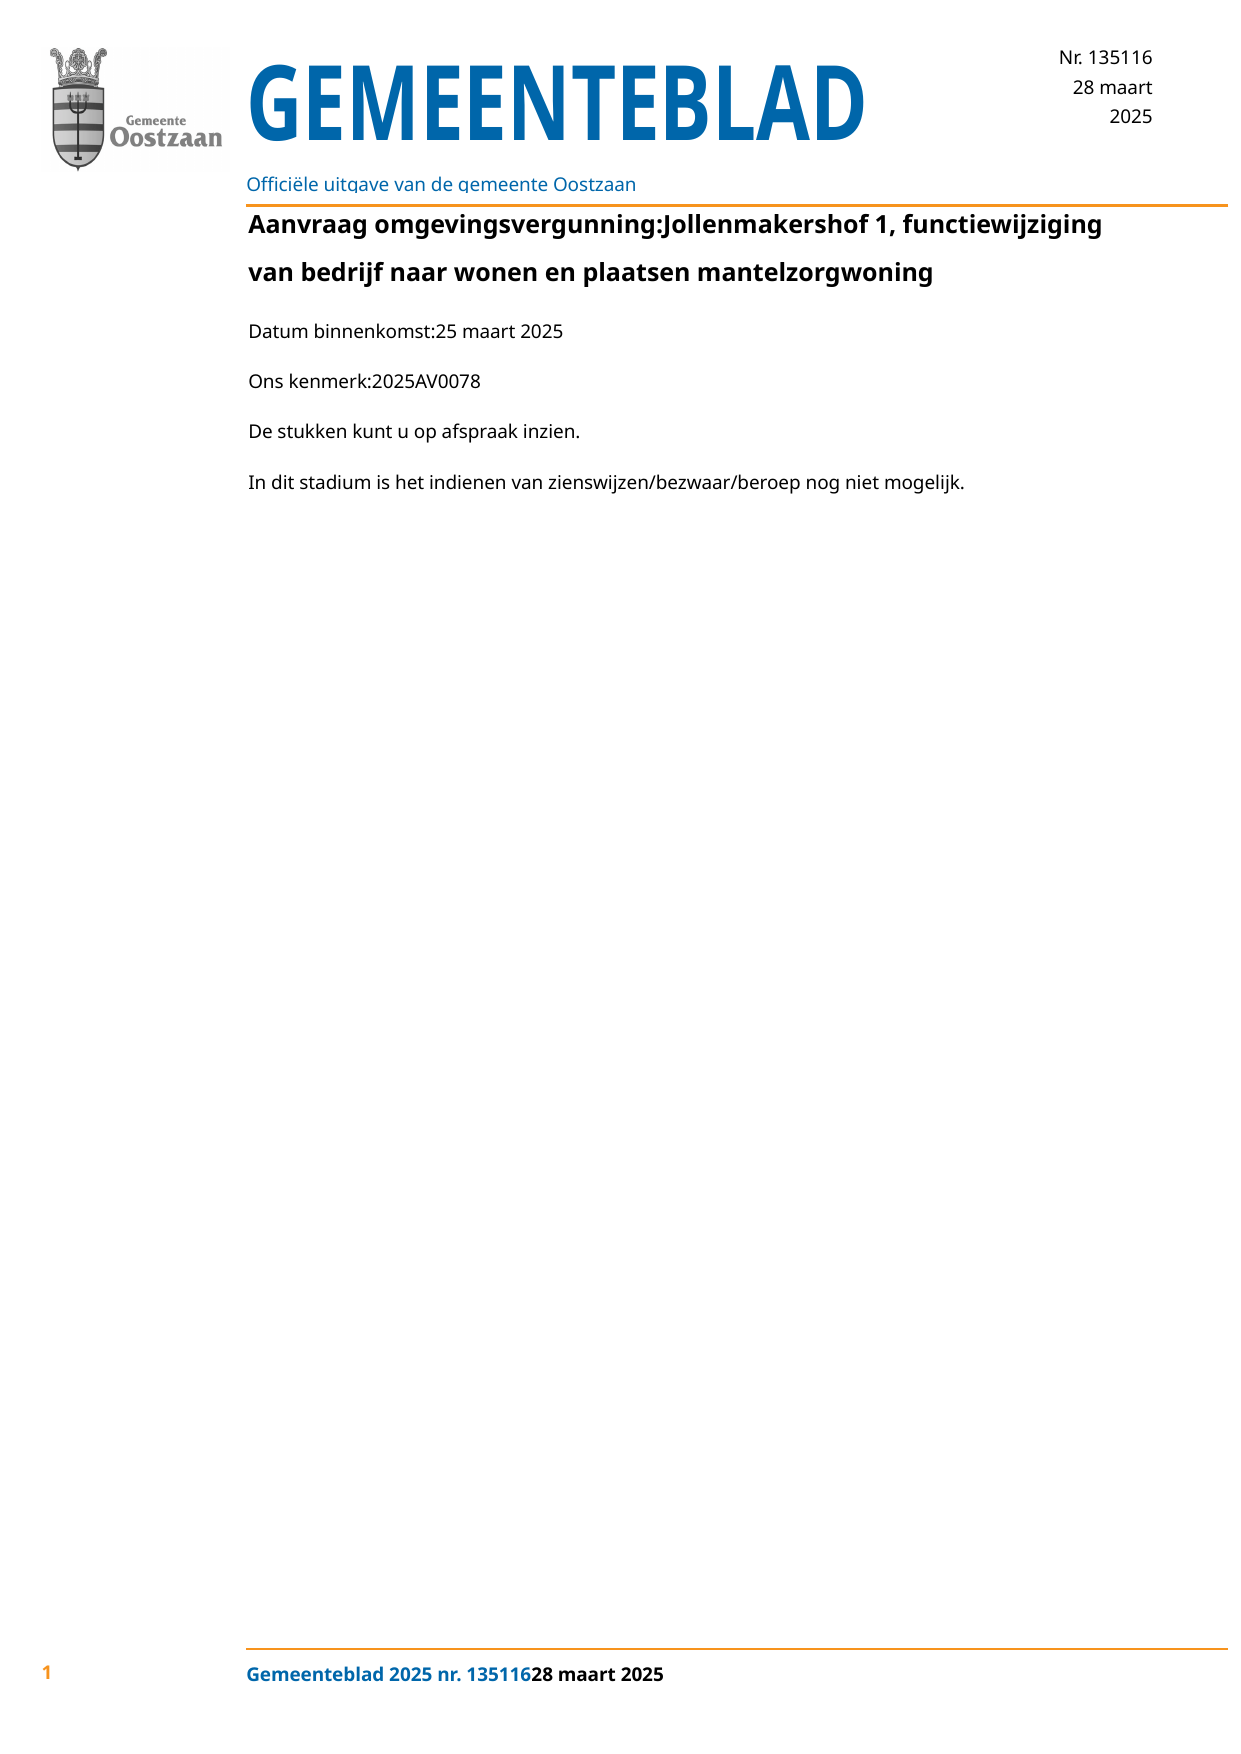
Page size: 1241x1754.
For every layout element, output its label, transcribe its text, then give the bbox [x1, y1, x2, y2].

text In dit stadium is het indienen van zienswijzen/bezwaar/beroep nog niet mogelijk. [248, 469, 1152, 495]
text Ons kenmerk:2025AV0078 [248, 368, 1152, 394]
text Datum binnenkomst:25 maart 2025 [248, 318, 1152, 344]
picture [41, 47, 231, 172]
text De stukken kunt u op afspraak inzien. [248, 419, 1152, 444]
text Aanvraag omgevingsvergunning:Jollenmakershof 1, functiewijziging van bedrijf naar wonen en plaatsen mantelzorgwoning [248, 207, 1152, 288]
